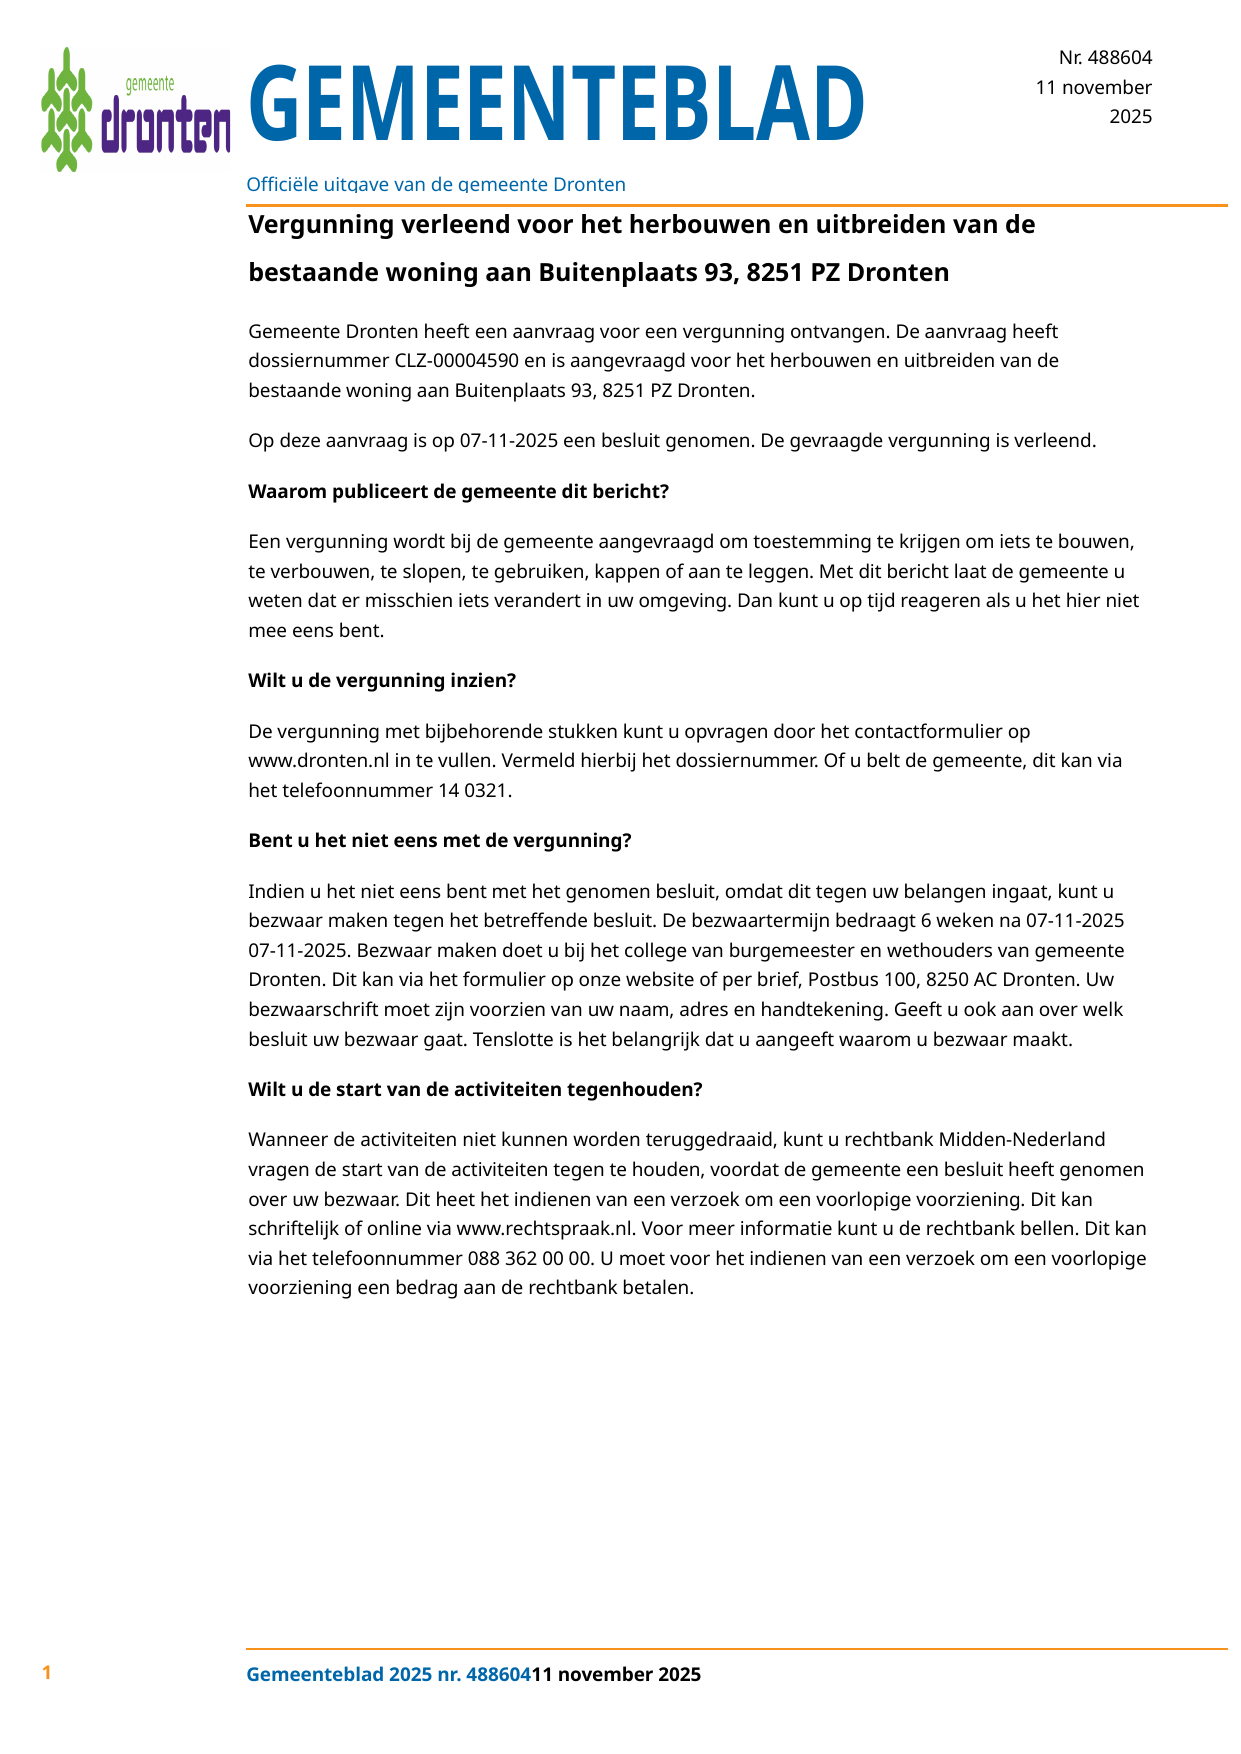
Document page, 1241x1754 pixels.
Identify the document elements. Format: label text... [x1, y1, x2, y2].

text Een vergunning wordt bij de gemeente aangevraagd om toestemming te krijgen om iets te bouwen, te verbouwen, te slopen, te gebruiken, kappen of aan te leggen. Met dit bericht laat de gemeente u weten dat er misschien iets verandert in uw omgeving. Dan kunt u op tijd reageren als u het hier niet mee eens bent. [248, 528, 1152, 643]
text Wanneer de activiteiten niet kunnen worden teruggedraaid, kunt u rechtbank Midden-Nederland vragen de start van de activiteiten tegen te houden, voordat de gemeente een besluit heeft genomen over uw bezwaar. Dit heet het indienen van een verzoek om een voorlopige voorziening. Dit kan schriftelijk of online via www.rechtspraak.nl. Voor meer informatie kunt u de rechtbank bellen. Dit kan via het telefoonnummer 088 362 00 00. U moet voor het indienen van een verzoek om een voorlopige voorziening een bedrag aan de rechtbank betalen. [248, 1127, 1152, 1300]
picture [41, 47, 231, 172]
text Waarom publiceert de gemeente dit bericht? [248, 478, 1152, 504]
text Bent u het niet eens met de vergunning? [248, 827, 1152, 853]
text Wilt u de vergunning inzien? [248, 667, 1152, 693]
text Op deze aanvraag is op 07-11-2025 een besluit genomen. De gevraagde vergunning is verleend. [248, 427, 1152, 453]
text Vergunning verleend voor het herbouwen en uitbreiden van de bestaande woning aan Buitenplaats 93, 8251 PZ Dronten [248, 207, 1152, 288]
text De vergunning met bijbehorende stukken kunt u opvragen door het contactformulier op www.dronten.nl in te vullen. Vermeld hierbij het dossiernummer. Of u belt de gemeente, dit kan via het telefoonnummer 14 0321. [248, 718, 1152, 803]
text Wilt u de start van de activiteiten tegenhouden? [248, 1076, 1152, 1102]
text Indien u het niet eens bent met het genomen besluit, omdat dit tegen uw belangen ingaat, kunt u bezwaar maken tegen het betreffende besluit. De bezwaartermijn bedraagt 6 weken na 07-11-2025 07-11-2025. Bezwaar maken doet u bij het college van burgemeester en wethouders van gemeente Dronten. Dit kan via het formulier op onze website of per brief, Postbus 100, 8250 AC Dronten. Uw bezwaarschrift moet zijn voorzien van uw naam, adres en handtekening. Geeft u ook aan over welk besluit uw bezwaar gaat. Tenslotte is het belangrijk dat u aangeeft waarom u bezwaar maakt. [248, 878, 1152, 1052]
text Gemeente Dronten heeft een aanvraag voor een vergunning ontvangen. De aanvraag heeft dossiernummer CLZ-00004590 en is aangevraagd voor het herbouwen en uitbreiden van de bestaande woning aan Buitenplaats 93, 8251 PZ Dronten. [248, 318, 1152, 403]
